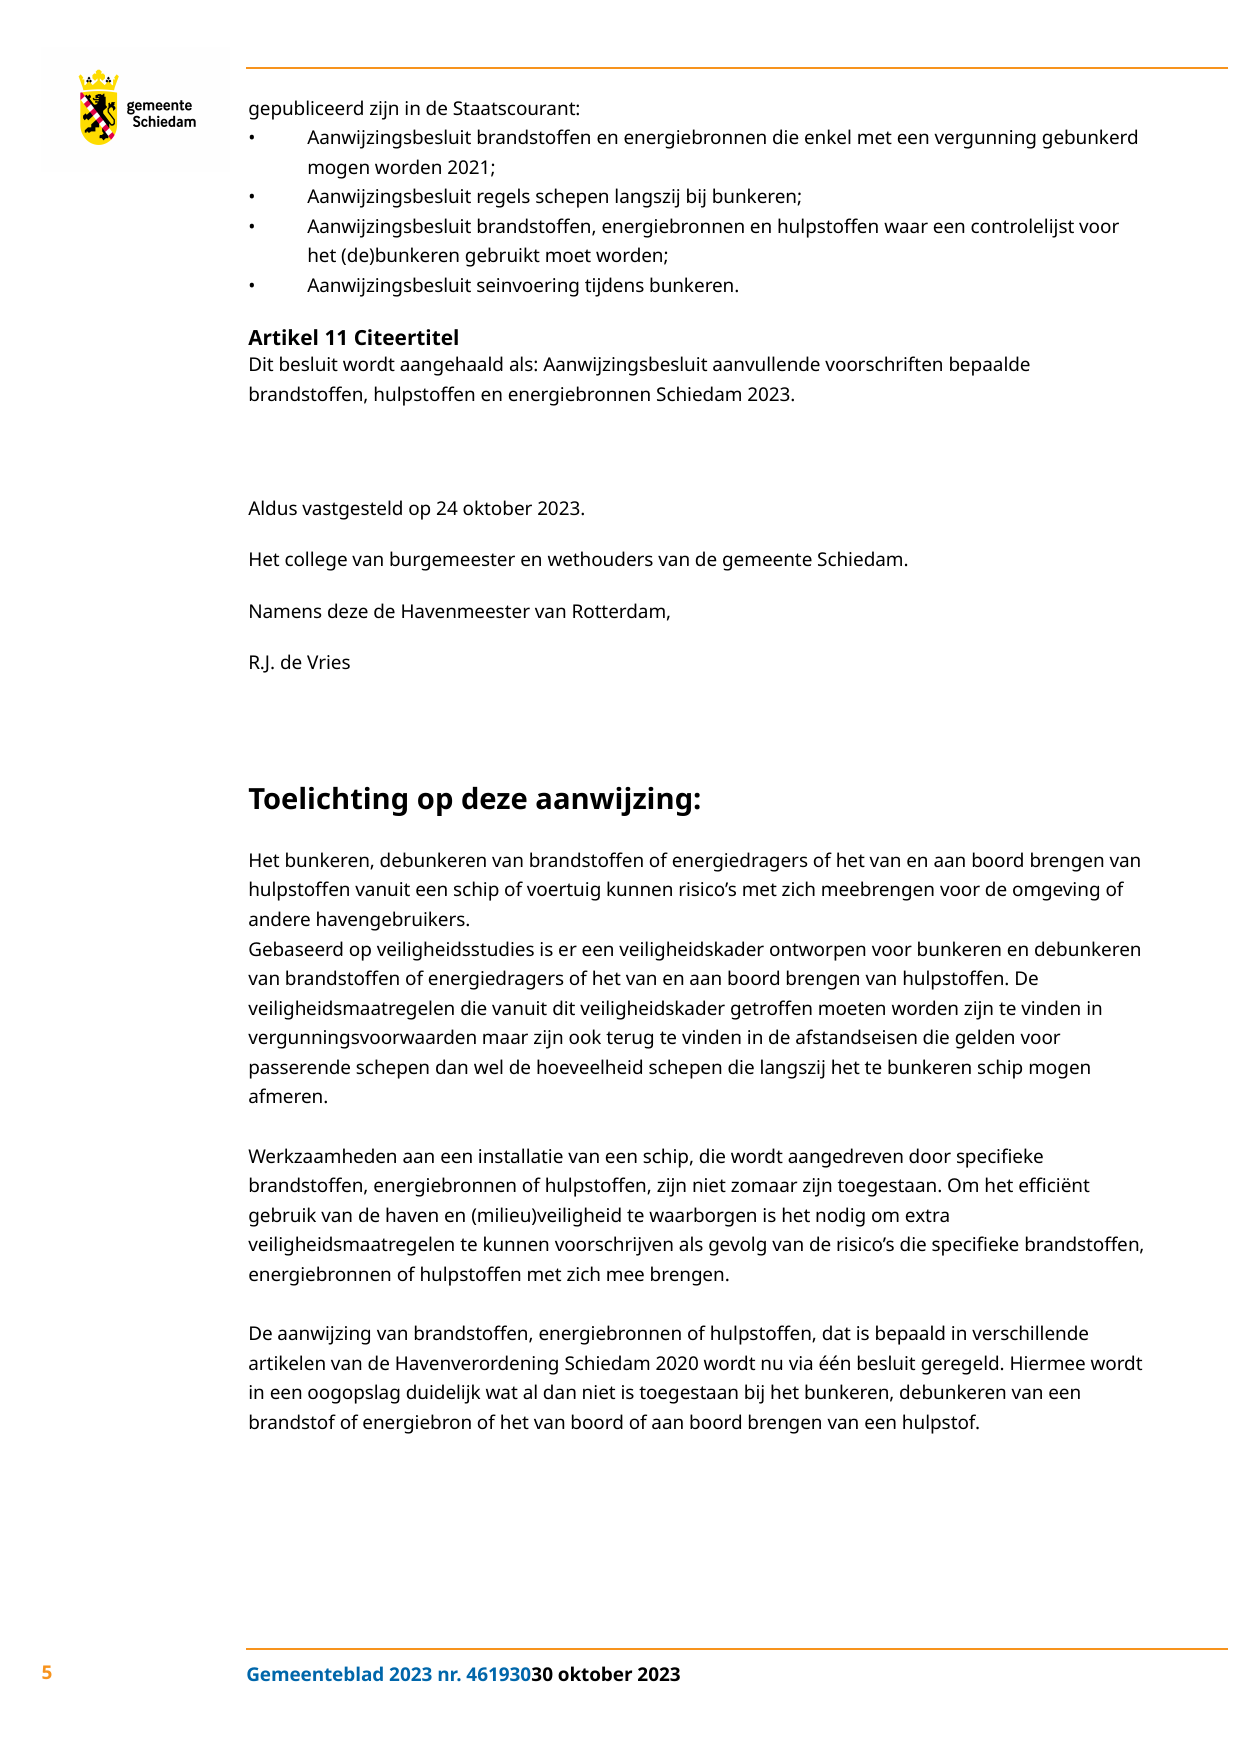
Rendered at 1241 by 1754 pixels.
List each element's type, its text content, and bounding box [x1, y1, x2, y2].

text Gebaseerd op veiligheidsstudies is er een veiligheidskader ontworpen voor bunkeren en debunkeren van brandstoffen of energiedragers of het van en aan boord brengen van hulpstoffen. De veiligheidsmaatregelen die vanuit dit veiligheidskader getroffen moeten worden zijn te vinden in vergunningsvoorwaarden maar zijn ook terug te vinden in de afstandseisen die gelden voor passerende schepen dan wel de hoeveelheid schepen die langszij het te bunkeren schip mogen afmeren. [248, 936, 1152, 1109]
text Artikel 11 Citeertitel [248, 323, 1152, 351]
text Namens deze de Havenmeester van Rotterdam, [248, 598, 1152, 624]
text Toelichting op deze aanwijzing: [248, 778, 1152, 818]
list Aanwijzingsbesluit seinvoering tijdens bunkeren. [248, 272, 1152, 298]
text gepubliceerd zijn in de Staatscourant: [248, 95, 1152, 121]
text Het bunkeren, debunkeren van brandstoffen of energiedragers of het van en aan boord brengen van hulpstoffen vanuit een schip of voertuig kunnen risico’s met zich meebrengen voor de omgeving of andere havengebruikers. [248, 847, 1152, 932]
list Aanwijzingsbesluit regels schepen langszij bij bunkeren; [248, 183, 1152, 209]
list Aanwijzingsbesluit brandstoffen en energiebronnen die enkel met een vergunning gebunkerd mogen worden 2021; [248, 124, 1152, 180]
text De aanwijzing van brandstoffen, energiebronnen of hulpstoffen, dat is bepaald in verschillende artikelen van de Havenverordening Schiedam 2020 wordt nu via één besluit geregeld. Hiermee wordt in een oogopslag duidelijk wat al dan niet is toegestaan bij het bunkeren, debunkeren van een brandstof of energiebron of het van boord of aan boord brengen van een hulpstof. [248, 1320, 1152, 1435]
text Dit besluit wordt aangehaald als: Aanwijzingsbesluit aanvullende voorschriften bepaalde brandstoffen, hulpstoffen en energiebronnen Schiedam 2023. [248, 351, 1152, 406]
list Aanwijzingsbesluit brandstoffen, energiebronnen en hulpstoffen waar een controlelijst voor het (de)bunkeren gebruikt moet worden; [248, 213, 1152, 268]
text Werkzaamheden aan een installatie van een schip, die wordt aangedreven door specifieke brandstoffen, energiebronnen of hulpstoffen, zijn niet zomaar zijn toegestaan. Om het efficiënt gebruik van de haven en (milieu)veiligheid te waarborgen is het nodig om extra veiligheidsmaatregelen te kunnen voorschrijven als gevolg van de risico’s die specifieke brandstoffen, energiebronnen of hulpstoffen met zich mee brengen. [248, 1143, 1152, 1287]
text Aldus vastgesteld op 24 oktober 2023. [248, 495, 1152, 521]
picture [41, 47, 231, 172]
text R.J. de Vries [248, 649, 1152, 675]
text Het college van burgemeester en wethouders van de gemeente Schiedam. [248, 547, 1152, 572]
